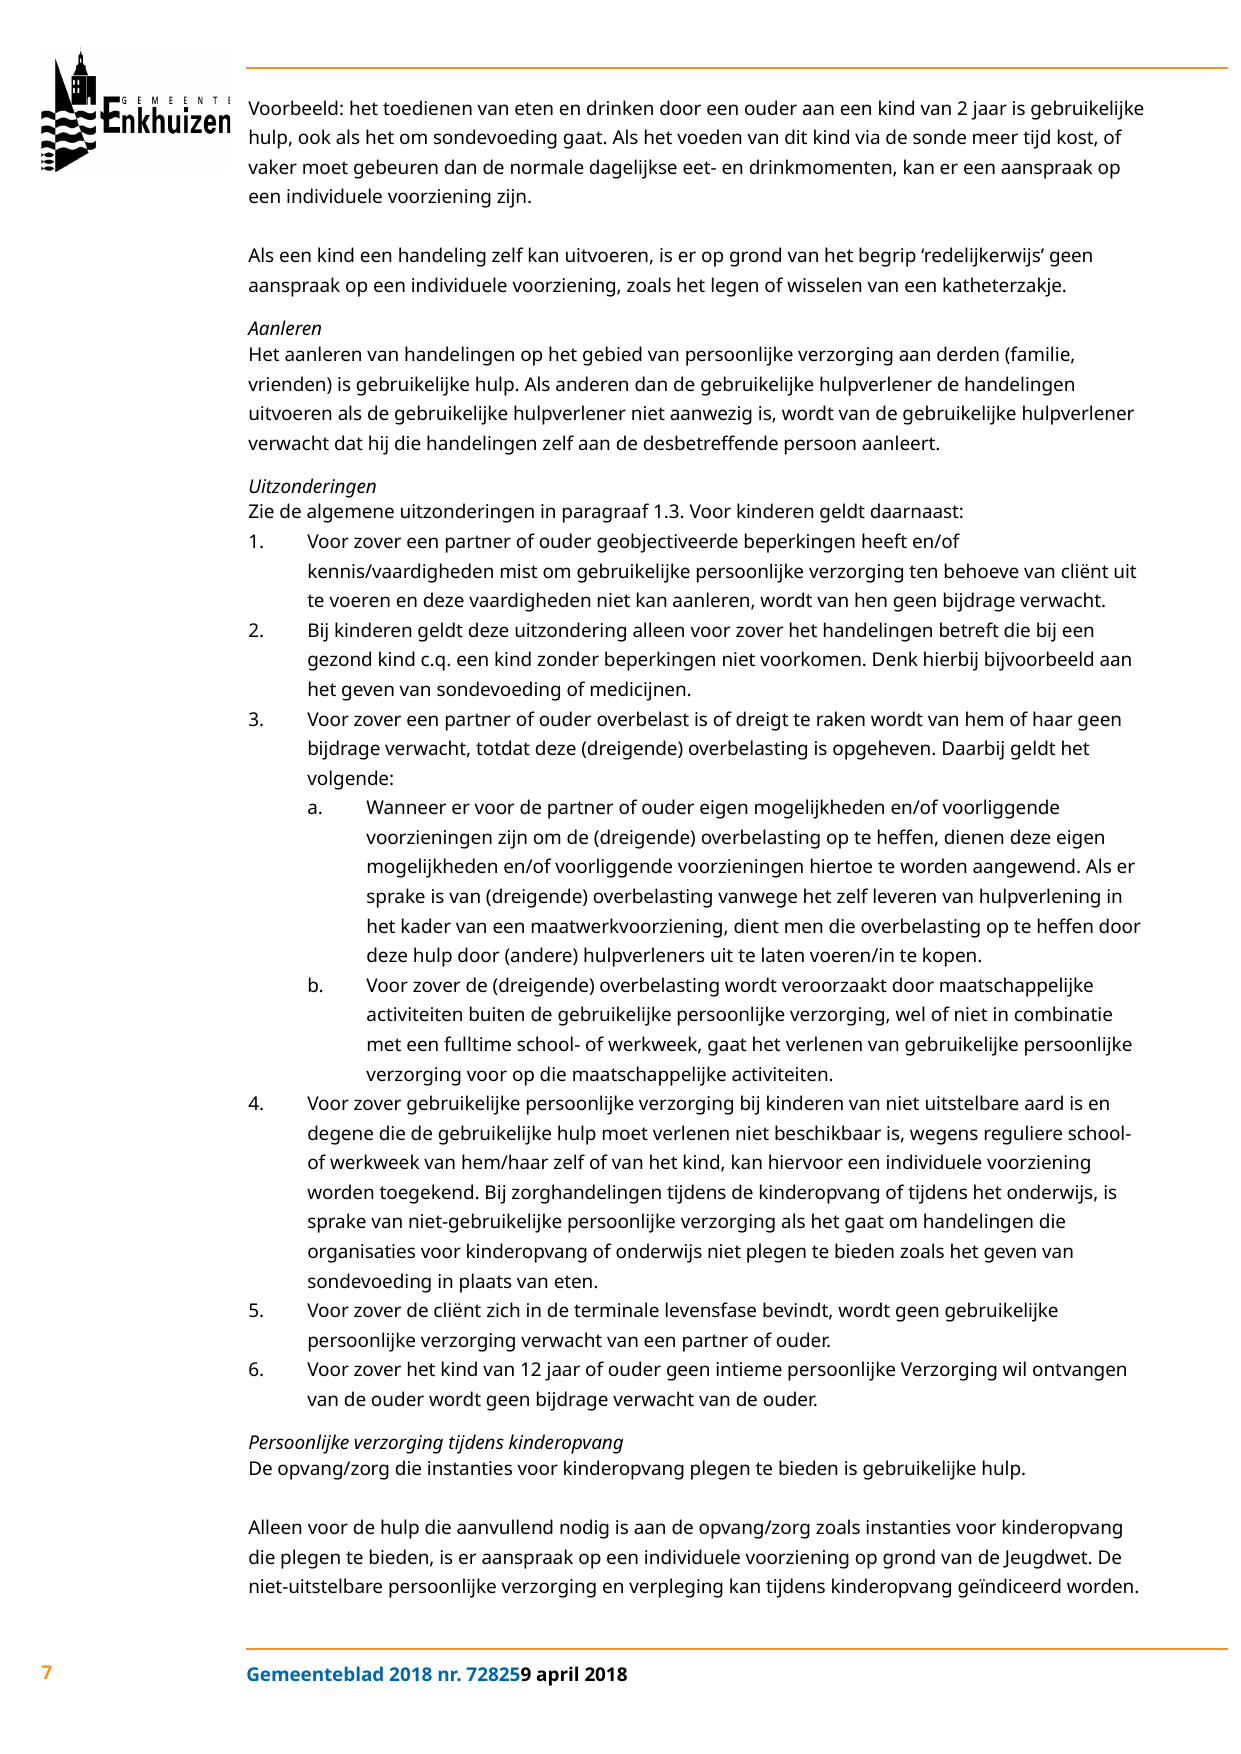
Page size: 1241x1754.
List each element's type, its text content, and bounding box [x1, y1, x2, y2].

list Bij kinderen geldt deze uitzondering alleen voor zover het handelingen betreft die bij een gezond kind c.q. een kind zonder beperkingen niet voorkomen. Denk hierbij bijvoorbeeld aan het geven van sondevoeding of medicijnen. [248, 617, 1152, 702]
list Voor zover een partner of ouder overbelast is of dreigt te raken wordt van hem of haar geen bijdrage verwacht, totdat deze (dreigende) overbelasting is opgeheven. Daarbij geldt het volgende: [248, 706, 1152, 791]
picture [41, 47, 231, 172]
text Uitzonderingen [248, 473, 1152, 499]
list Voor zover gebruikelijke persoonlijke verzorging bij kinderen van niet uitstelbare aard is en degene die de gebruikelijke hulp moet verlenen niet beschikbaar is, wegens reguliere school- of werkweek van hem/haar zelf of van het kind, kan hiervoor een individuele voorziening worden toegekend. Bij zorghandelingen tijdens de kinderopvang of tijdens het onderwijs, is sprake van niet-gebruikelijke persoonlijke verzorging als het gaat om handelingen die organisaties voor kinderopvang of onderwijs niet plegen te bieden zoals het geven van sondevoeding in plaats van eten. [248, 1090, 1152, 1294]
text Persoonlijke verzorging tijdens kinderopvang [248, 1429, 1152, 1455]
list Voor zover het kind van 12 jaar of ouder geen intieme persoonlijke Verzorging wil ontvangen van de ouder wordt geen bijdrage verwacht van de ouder. [248, 1357, 1152, 1412]
text Het aanleren van handelingen op het gebied van persoonlijke verzorging aan derden (familie, vrienden) is gebruikelijke hulp. Als anderen dan de gebruikelijke hulpverlener de handelingen uitvoeren als de gebruikelijke hulpverlener niet aanwezig is, wordt van de gebruikelijke hulpverlener verwacht dat hij die handelingen zelf aan de desbetreffende persoon aanleert. [248, 341, 1152, 456]
text Aanleren [248, 315, 1152, 341]
list Wanneer er voor de partner of ouder eigen mogelijkheden en/of voorliggende voorzieningen zijn om de (dreigende) overbelasting op te heffen, dienen deze eigen mogelijkheden en/of voorliggende voorzieningen hiertoe te worden aangewend. Als er sprake is van (dreigende) overbelasting vanwege het zelf leveren van hulpverlening in het kader van een maatwerkvoorziening, dient men die overbelasting op te heffen door deze hulp door (andere) hulpverleners uit te laten voeren/in te kopen. [307, 794, 1152, 968]
list Voor zover de (dreigende) overbelasting wordt veroorzaakt door maatschappelijke activiteiten buiten de gebruikelijke persoonlijke verzorging, wel of niet in combinatie met een fulltime school- of werkweek, gaat het verlenen van gebruikelijke persoonlijke verzorging voor op die maatschappelijke activiteiten. [307, 972, 1152, 1087]
text Zie de algemene uitzonderingen in paragraaf 1.3. Voor kinderen geldt daarnaast: [248, 499, 1152, 524]
text Voorbeeld: het toedienen van eten en drinken door een ouder aan een kind van 2 jaar is gebruikelijke hulp, ook als het om sondevoeding gaat. Als het voeden van dit kind via de sonde meer tijd kost, of vaker moet gebeuren dan de normale dagelijkse eet- en drinkmomenten, kan er een aanspraak op een individuele voorziening zijn. [248, 95, 1152, 209]
text Alleen voor de hulp die aanvullend nodig is aan de opvang/zorg zoals instanties voor kinderopvang die plegen te bieden, is er aanspraak op een individuele voorziening op grond van de Jeugdwet. De niet-uitstelbare persoonlijke verzorging en verpleging kan tijdens kinderopvang geïndiceerd worden. [248, 1514, 1152, 1599]
list Voor zover de cliënt zich in de terminale levensfase bevindt, wordt geen gebruikelijke persoonlijke verzorging verwacht van een partner of ouder. [248, 1297, 1152, 1353]
text De opvang/zorg die instanties voor kinderopvang plegen te bieden is gebruikelijke hulp. [248, 1455, 1152, 1481]
text Als een kind een handeling zelf kan uitvoeren, is er op grond van het begrip ‘redelijkerwijs’ geen aanspraak op een individuele voorziening, zoals het legen of wisselen van een katheterzakje. [248, 243, 1152, 298]
list Voor zover een partner of ouder geobjectiveerde beperkingen heeft en/of kennis/vaardigheden mist om gebruikelijke persoonlijke verzorging ten behoeve van cliënt uit te voeren en deze vaardigheden niet kan aanleren, wordt van hen geen bijdrage verwacht. [248, 528, 1152, 613]
